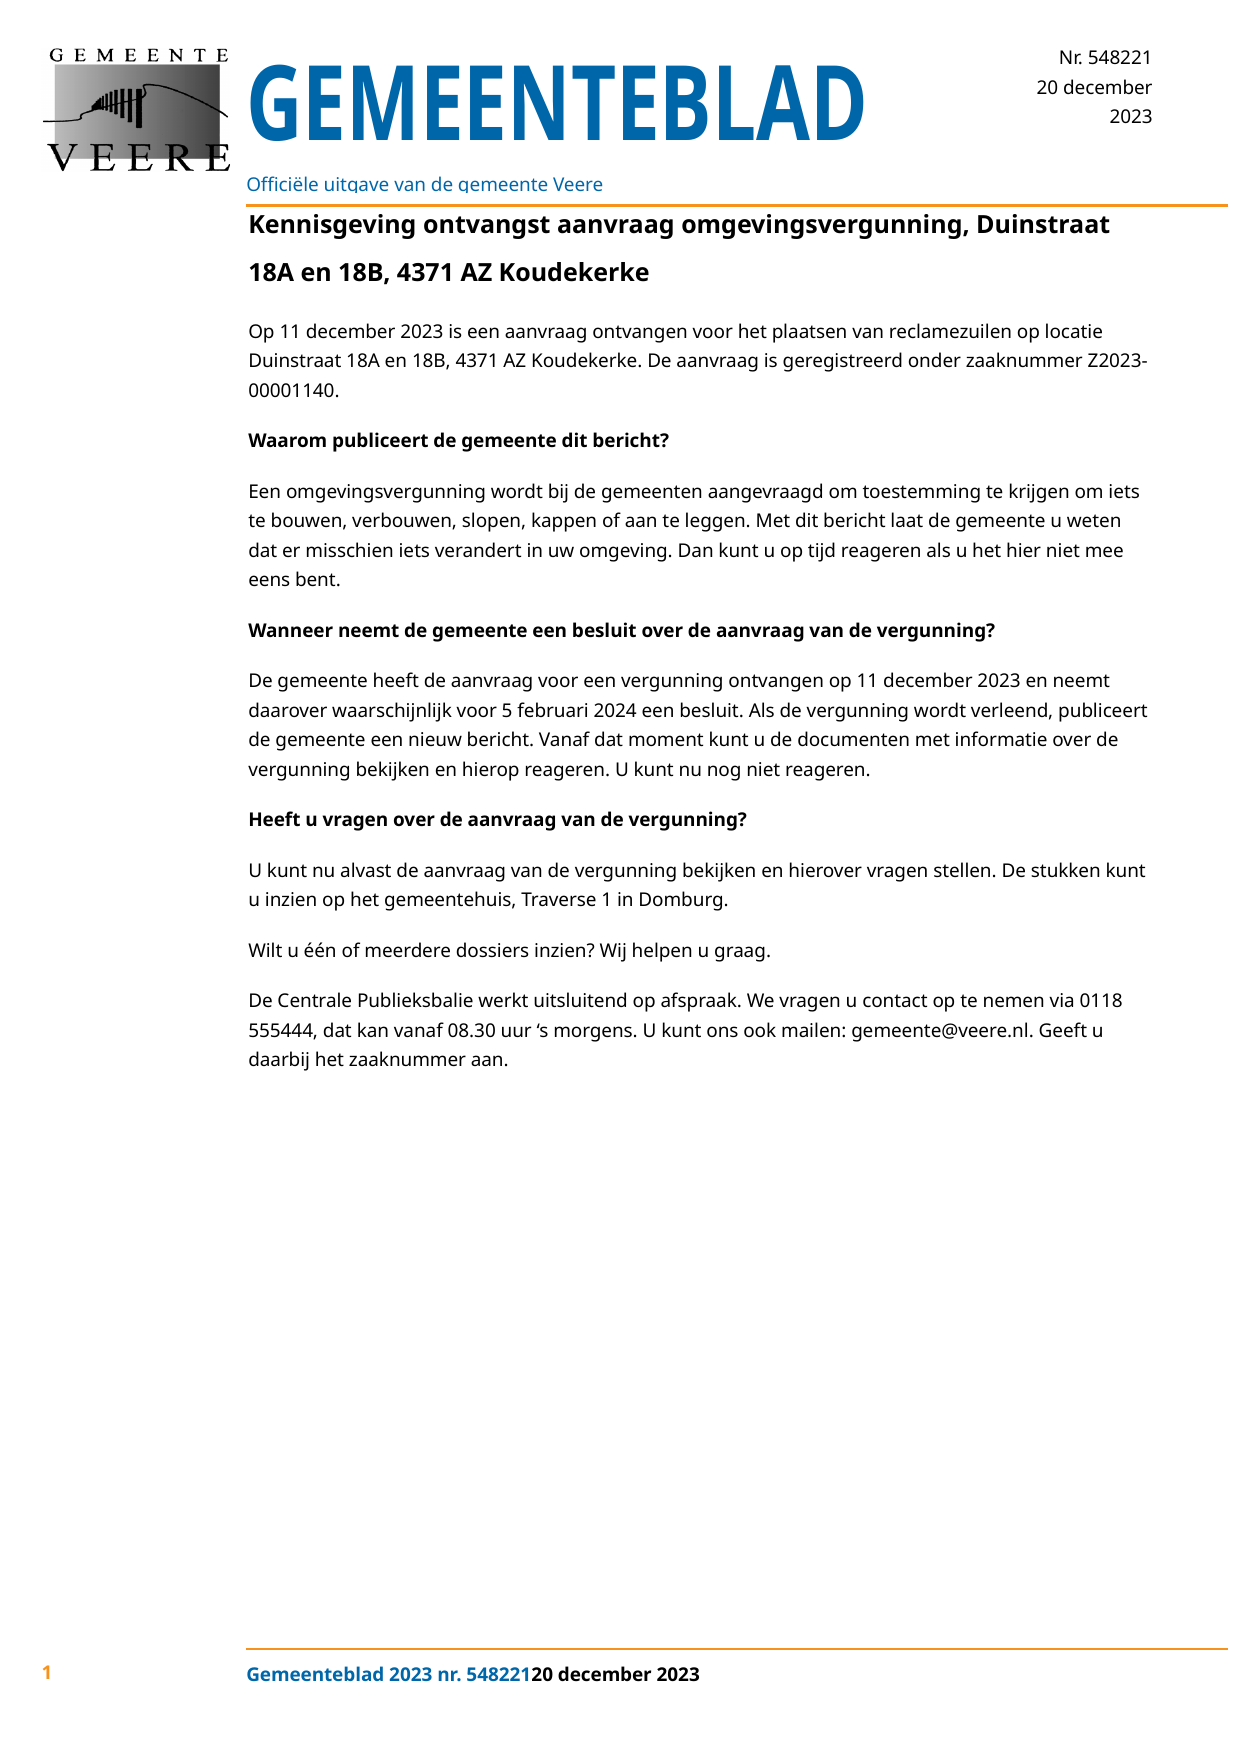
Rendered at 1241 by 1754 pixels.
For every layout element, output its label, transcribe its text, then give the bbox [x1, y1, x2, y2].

text Kennisgeving ontvangst aanvraag omgevingsvergunning, Duinstraat 18A en 18B, 4371 AZ Koudekerke [248, 207, 1152, 288]
text Waarom publiceert de gemeente dit bericht? [248, 427, 1152, 453]
picture [41, 47, 231, 172]
text De Centrale Publieksbalie werkt uitsluitend op afspraak. We vragen u contact op te nemen via 0118 555444, dat kan vanaf 08.30 uur ‘s morgens. U kunt ons ook mailen: gemeente@veere.nl. Geeft u daarbij het zaaknummer aan. [248, 987, 1152, 1072]
text Wilt u één of meerdere dossiers inzien? Wij helpen u graag. [248, 937, 1152, 963]
text U kunt nu alvast de aanvraag van de vergunning bekijken en hierover vragen stellen. De stukken kunt u inzien op het gemeentehuis, Traverse 1 in Domburg. [248, 857, 1152, 912]
text Heeft u vragen over de aanvraag van de vergunning? [248, 807, 1152, 832]
text Een omgevingsvergunning wordt bij de gemeenten aangevraagd om toestemming te krijgen om iets te bouwen, verbouwen, slopen, kappen of aan te leggen. Met dit bericht laat de gemeente u weten dat er misschien iets verandert in uw omgeving. Dan kunt u op tijd reageren als u het hier niet mee eens bent. [248, 478, 1152, 592]
text Wanneer neemt de gemeente een besluit over de aanvraag van de vergunning? [248, 617, 1152, 643]
text De gemeente heeft de aanvraag voor een vergunning ontvangen op 11 december 2023 en neemt daarover waarschijnlijk voor 5 februari 2024 een besluit. Als de vergunning wordt verleend, publiceert de gemeente een nieuw bericht. Vanaf dat moment kunt u de documenten met informatie over de vergunning bekijken en hierop reageren. U kunt nu nog niet reageren. [248, 667, 1152, 782]
text Op 11 december 2023 is een aanvraag ontvangen voor het plaatsen van reclamezuilen op locatie Duinstraat 18A en 18B, 4371 AZ Koudekerke. De aanvraag is geregistreerd onder zaaknummer Z2023-00001140. [248, 318, 1152, 403]
